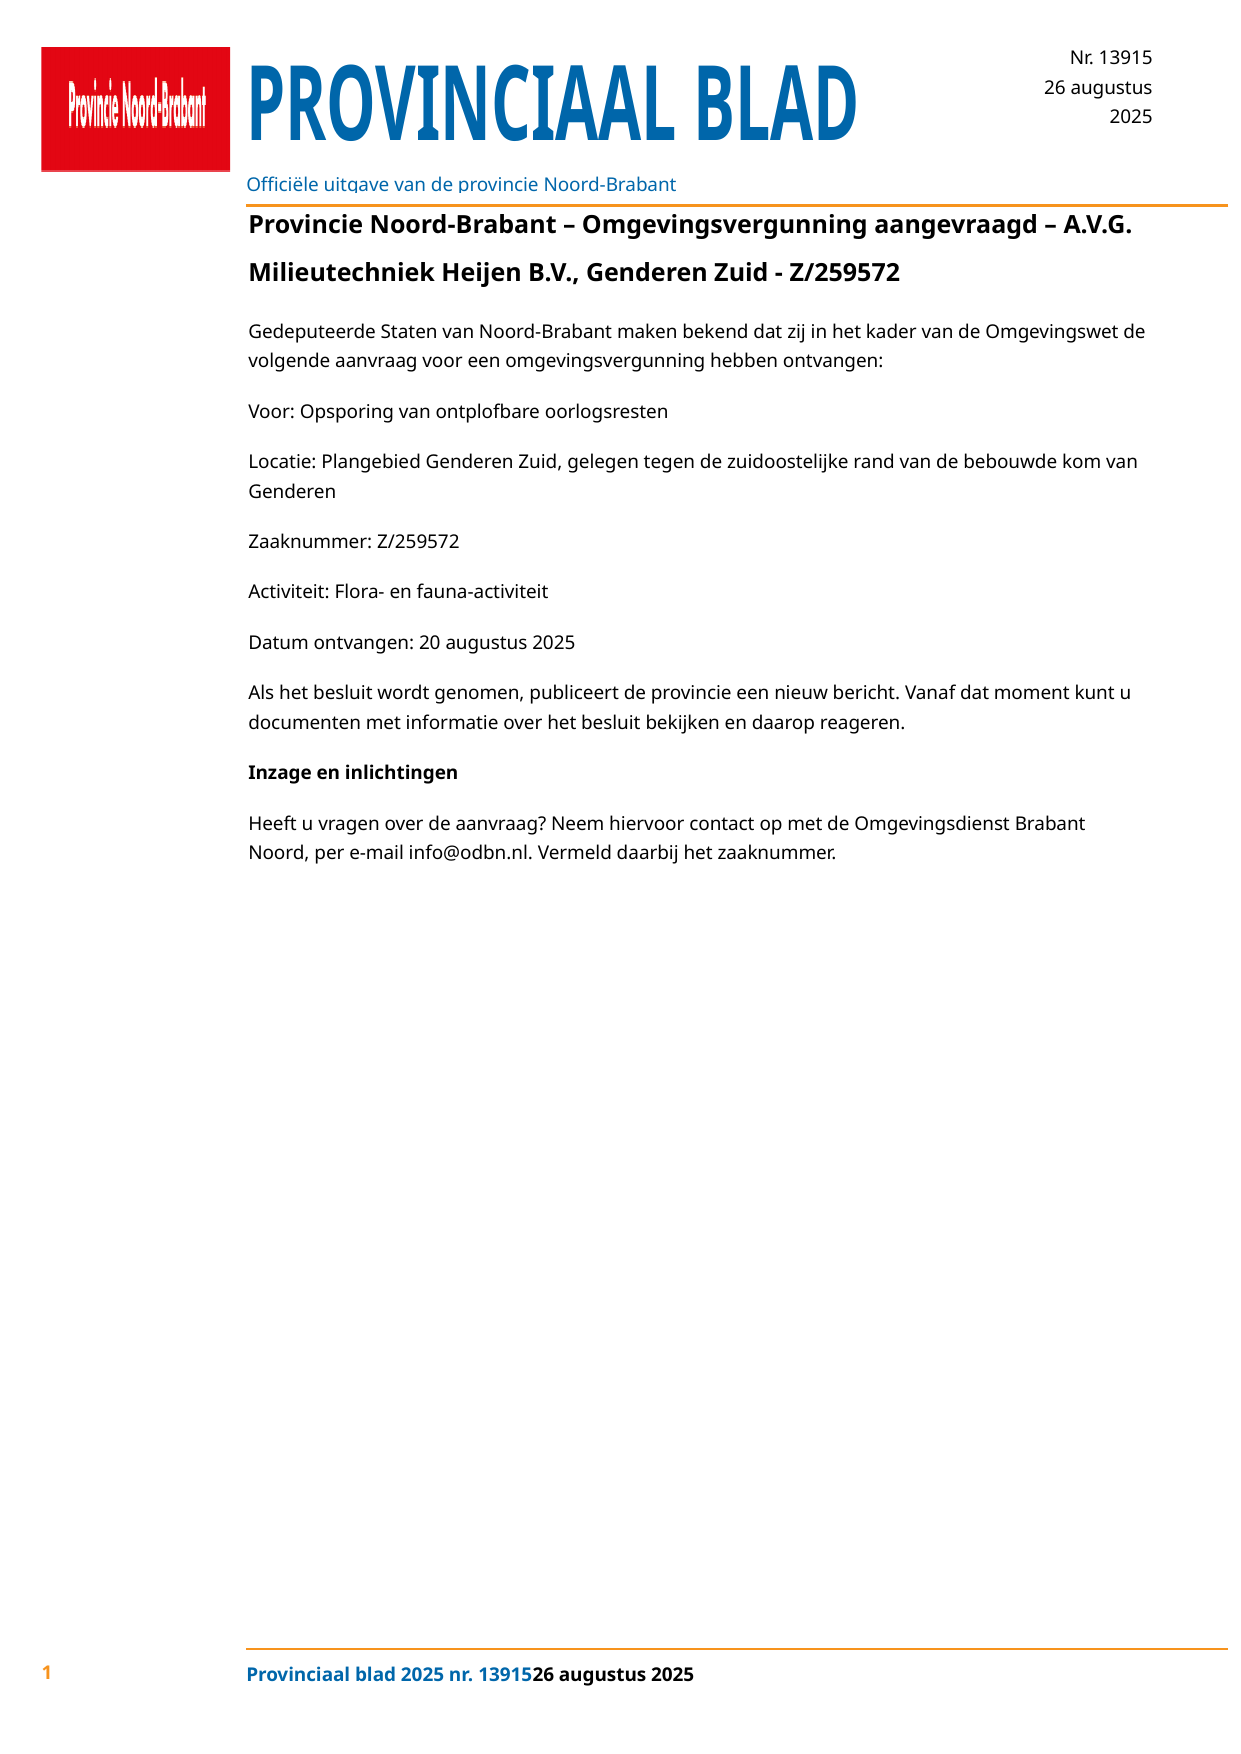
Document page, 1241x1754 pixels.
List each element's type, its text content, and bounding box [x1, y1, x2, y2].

text Inzage en inlichtingen [248, 759, 1152, 785]
text Zaaknummer: Z/259572 [248, 528, 1152, 554]
picture [41, 47, 231, 172]
text Provincie Noord-Brabant – Omgevingsvergunning aangevraagd – A.V.G. Milieutechniek Heijen B.V., Genderen Zuid - Z/259572 [248, 207, 1152, 288]
text Activiteit: Flora- en fauna-activiteit [248, 579, 1152, 604]
text Datum ontvangen: 20 augustus 2025 [248, 629, 1152, 655]
text Heeft u vragen over de aanvraag? Neem hiervoor contact op met de Omgevingsdienst Brabant Noord, per e-mail info@odbn.nl. Vermeld daarbij het zaaknummer. [248, 810, 1152, 865]
text Locatie: Plangebied Genderen Zuid, gelegen tegen de zuidoostelijke rand van de bebouwde kom van Genderen [248, 448, 1152, 504]
text Voor: Opsporing van ontplofbare oorlogsresten [248, 398, 1152, 424]
text Als het besluit wordt genomen, publiceert de provincie een nieuw bericht. Vanaf dat moment kunt u documenten met informatie over het besluit bekijken en daarop reageren. [248, 679, 1152, 735]
text Gedeputeerde Staten van Noord-Brabant maken bekend dat zij in het kader van de Omgevingswet de volgende aanvraag voor een omgevingsvergunning hebben ontvangen: [248, 318, 1152, 373]
